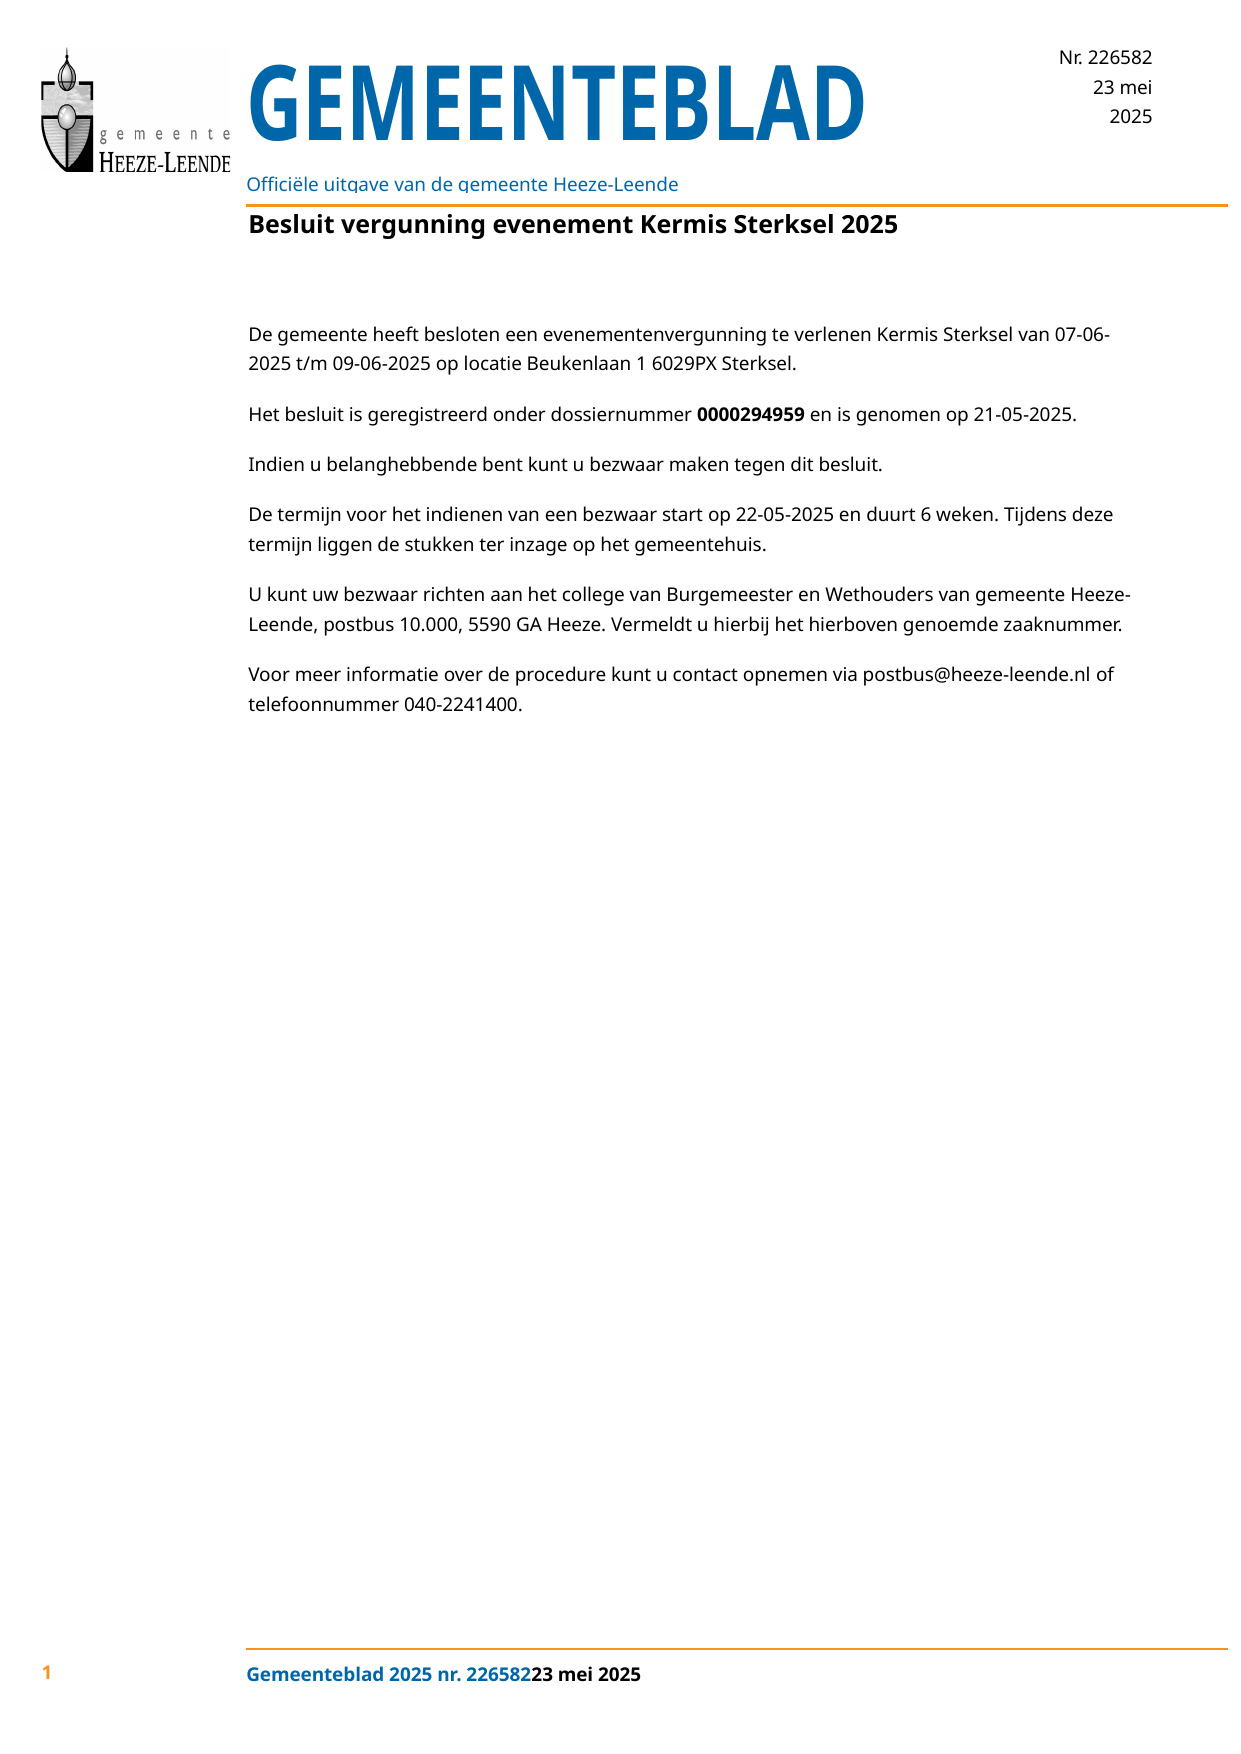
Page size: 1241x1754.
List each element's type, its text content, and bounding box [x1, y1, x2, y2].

text Indien u belanghebbende bent kunt u bezwaar maken tegen dit besluit. [248, 451, 1152, 477]
text De termijn voor het indienen van een bezwaar start op 22-05-2025 en duurt 6 weken. Tijdens deze termijn liggen de stukken ter inzage op het gemeentehuis. [248, 502, 1152, 557]
text Voor meer informatie over de procedure kunt u contact opnemen via postbus@heeze-leende.nl of telefoonnummer 040-2241400. [248, 662, 1152, 717]
text U kunt uw bezwaar richten aan het college van Burgemeester en Wethouders van gemeente Heeze-Leende, postbus 10.000, 5590 GA Heeze. Vermeldt u hierbij het hierboven genoemde zaaknummer. [248, 582, 1152, 637]
picture [41, 47, 231, 172]
text Het besluit is geregistreerd onder dossiernummer 0000294959 en is genomen op 21-05-2025. [248, 401, 1152, 426]
text De gemeente heeft besloten een evenementenvergunning te verlenen Kermis Sterksel van 07-06-2025 t/m 09-06-2025 op locatie Beukenlaan 1 6029PX Sterksel. [248, 321, 1152, 376]
text Besluit vergunning evenement Kermis Sterksel 2025 [248, 207, 1152, 241]
